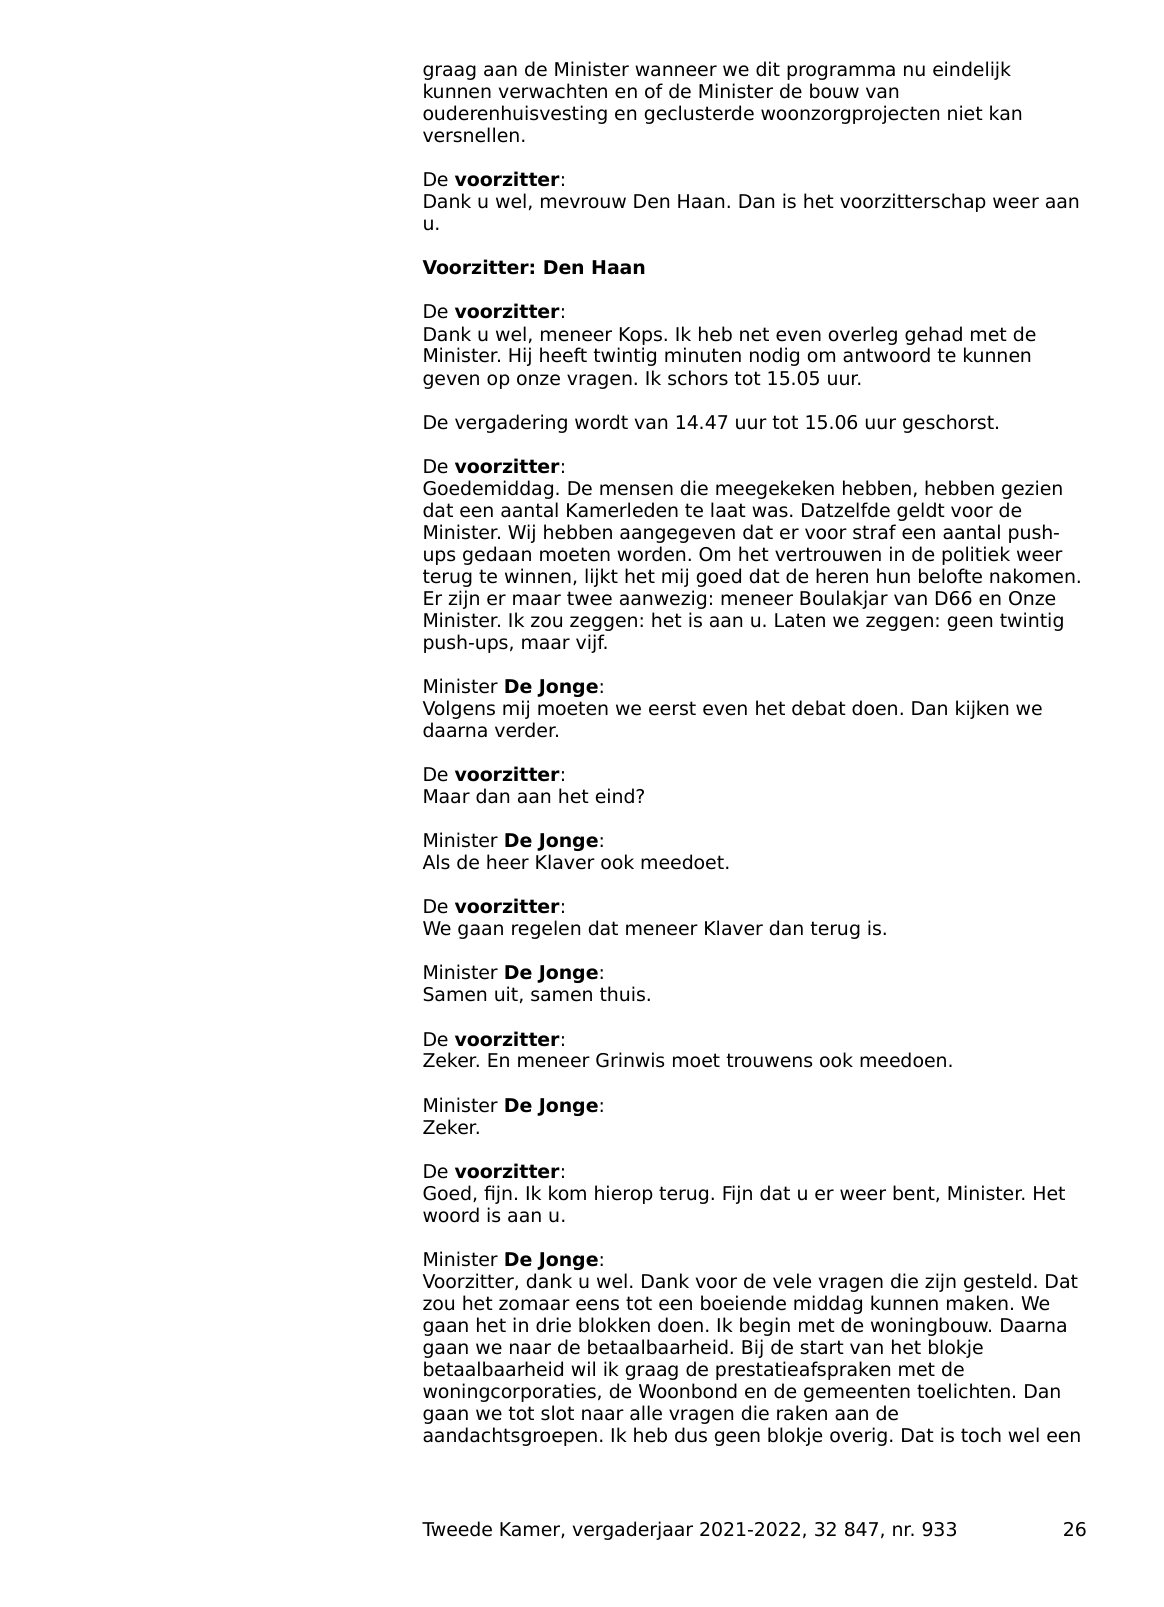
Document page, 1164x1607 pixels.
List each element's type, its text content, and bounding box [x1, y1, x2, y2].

text De voorzitter: [422, 456, 1087, 478]
text Minister De Jonge: [422, 1249, 1087, 1271]
text Minister De Jonge: [422, 830, 1087, 852]
text Minister De Jonge: [422, 676, 1087, 698]
text De voorzitter: [422, 764, 1087, 786]
text De voorzitter: [422, 1028, 1087, 1050]
text Dank u wel, meneer Kops. Ik heb net even overleg gehad met de Minister. Hij heeft twintig minuten nodig om antwoord te kunnen geven op onze vragen. Ik schors tot 15.05 uur. [422, 323, 1087, 389]
text De voorzitter: [422, 301, 1087, 323]
text Goed, fijn. Ik kom hierop terug. Fijn dat u er weer bent, Minister. Het woord is aan u. [422, 1183, 1087, 1227]
text graag aan de Minister wanneer we dit programma nu eindelijk kunnen verwachten en of de Minister de bouw van ouderenhuisvesting en geclusterde woonzorgprojecten niet kan versnellen. [422, 59, 1087, 147]
text Als de heer Klaver ook meedoet. [422, 852, 1087, 874]
text Samen uit, samen thuis. [422, 984, 1087, 1006]
text Minister De Jonge: [422, 1094, 1087, 1117]
text Zeker. [422, 1117, 1087, 1138]
text Maar dan aan het eind? [422, 786, 1087, 808]
text Dank u wel, mevrouw Den Haan. Dan is het voorzitterschap weer aan u. [422, 191, 1087, 235]
text Goedemiddag. De mensen die meegekeken hebben, hebben gezien dat een aantal Kamerleden te laat was. Datzelfde geldt voor de Minister. Wij hebben aangegeven dat er voor straf een aantal push-ups gedaan moeten worden. Om het vertrouwen in de politiek weer terug te winnen, lijkt het mij goed dat de heren hun belofte nakomen. Er zijn er maar twee aanwezig: meneer Boulakjar van D66 en Onze Minister. Ik zou zeggen: het is aan u. Laten we zeggen: geen twintig push-ups, maar vijf. [422, 478, 1087, 653]
text Minister De Jonge: [422, 962, 1087, 984]
text De voorzitter: [422, 169, 1087, 191]
text We gaan regelen dat meneer Klaver dan terug is. [422, 918, 1087, 940]
text Zeker. En meneer Grinwis moet trouwens ook meedoen. [422, 1050, 1087, 1072]
text De voorzitter: [422, 1161, 1087, 1183]
text Voorzitter, dank u wel. Dank voor de vele vragen die zijn gesteld. Dat zou het zomaar eens tot een boeiende middag kunnen maken. We gaan het in drie blokken doen. Ik begin met de woningbouw. Daarna gaan we naar de betaalbaarheid. Bij de start van het blokje betaalbaarheid wil ik graag de prestatieafspraken met de woningcorporaties, de Woonbond en de gemeenten toelichten. Dan gaan we tot slot naar alle vragen die raken aan de aandachtsgroepen. Ik heb dus geen blokje overig. Dat is toch wel een [422, 1271, 1087, 1447]
text De voorzitter: [422, 896, 1087, 918]
subtitle Voorzitter: Den Haan [422, 257, 1087, 279]
text Volgens mij moeten we eerst even het debat doen. Dan kijken we daarna verder. [422, 698, 1087, 742]
text De vergadering wordt van 14.47 uur tot 15.06 uur geschorst. [422, 412, 1087, 433]
